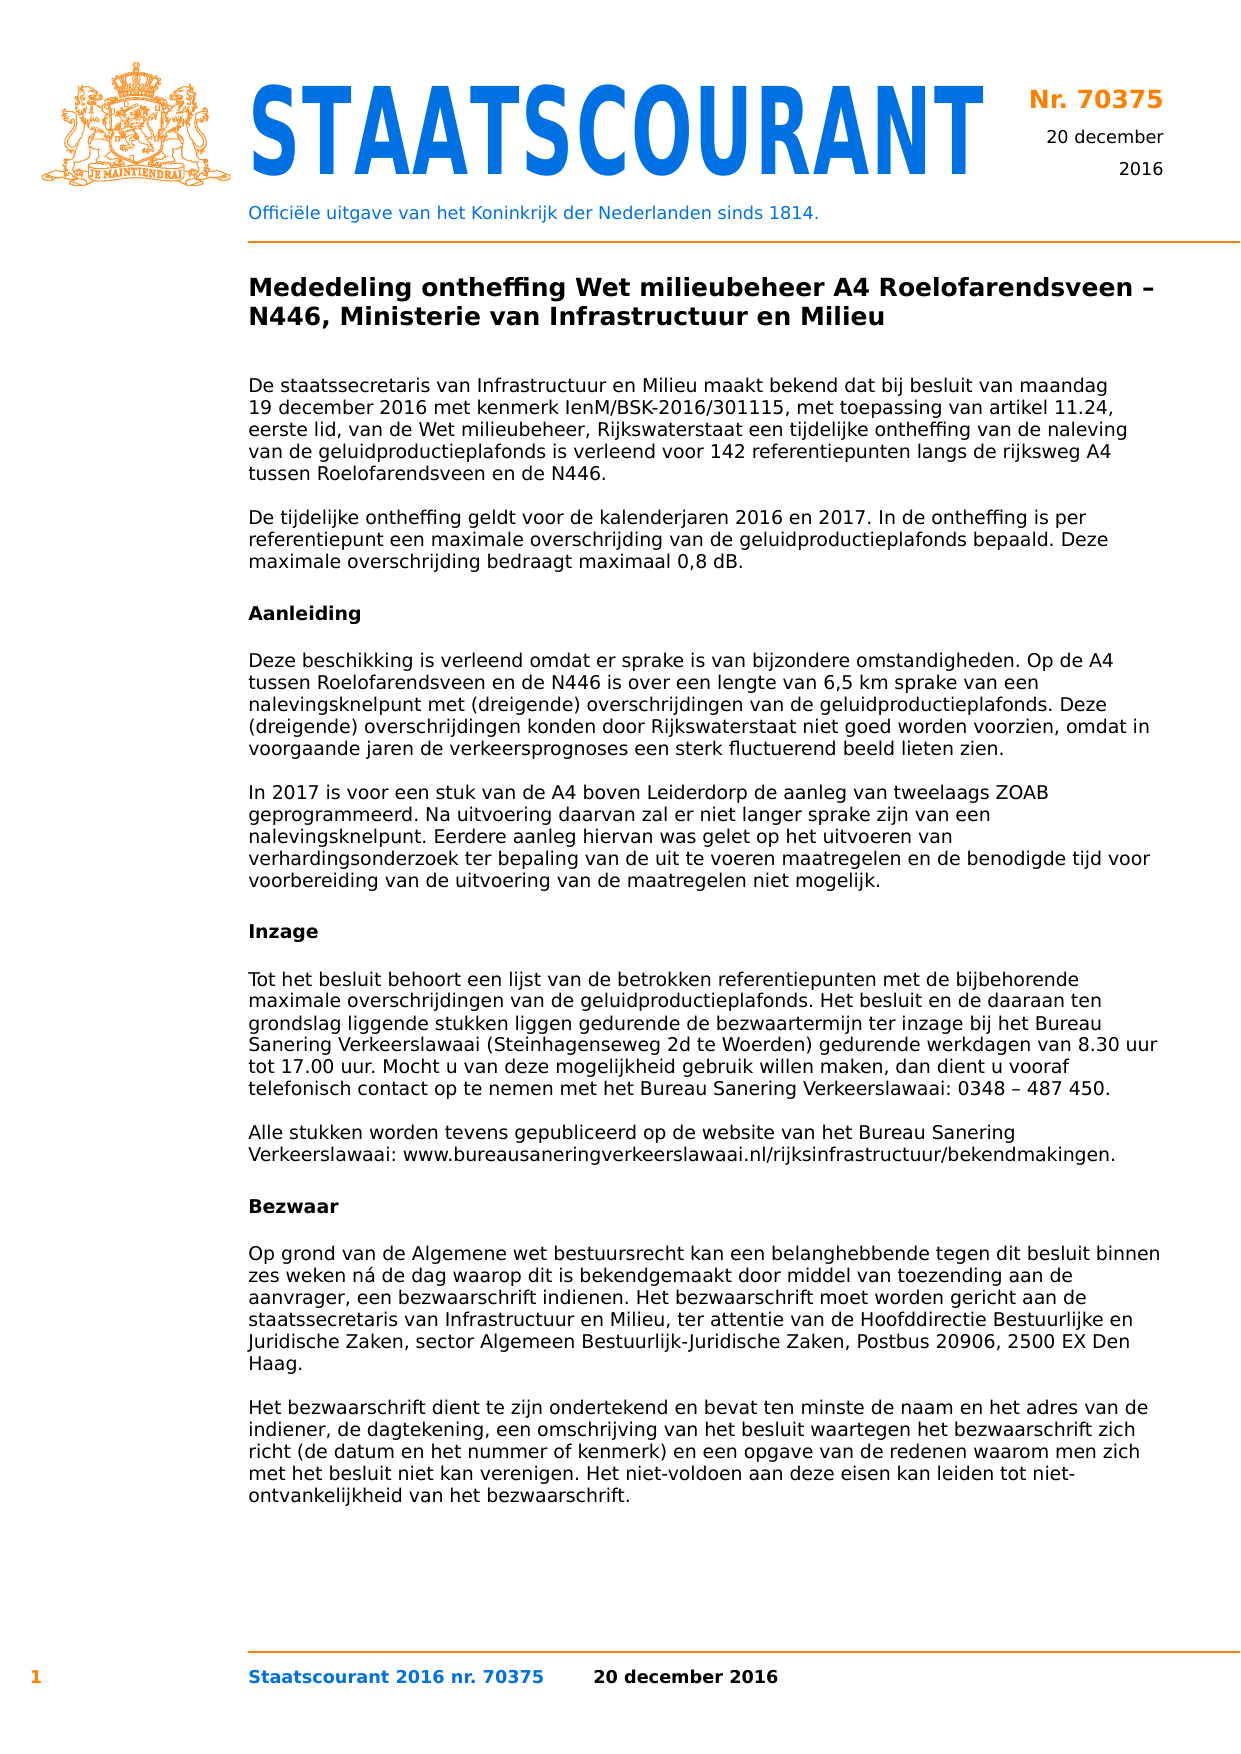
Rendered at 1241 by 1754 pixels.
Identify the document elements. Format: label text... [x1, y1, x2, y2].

text Het bezwaarschrift dient te zijn ondertekend en bevat ten minste de naam en het adres van de indiener, de dagtekening, een omschrijving van het besluit waartegen het bezwaarschrift zich richt (de datum en het nummer of kenmerk) en een opgave van de redenen waarom men zich met het besluit niet kan verenigen. Het niet-voldoen aan deze eisen kan leiden tot niet-ontvankelijkheid van het bezwaarschrift. [248, 1397, 1163, 1507]
subtitle Aanleiding [248, 603, 1163, 625]
picture [41, 62, 231, 186]
table_header Nr. 70375 [998, 62, 1240, 121]
text In 2017 is voor een stuk van de A4 boven Leiderdorp de aanleg van tweelaags ZOAB geprogrammeerd. Na uitvoering daarvan zal er niet langer sprake zijn van een nalevingsknelpunt. Eerdere aanleg hiervan was gelet op het uitvoeren van verhardingsonderzoek ter bepaling van de uit te voeren maatregelen en de benodigde tijd voor voorbereiding van de uitvoering van de maatregelen niet mogelijk. [248, 782, 1163, 891]
subtitle Inzage [248, 921, 1163, 943]
text Tot het besluit behoort een lijst van de betrokken referentiepunten met de bijbehorende maximale overschrijdingen van de geluidproductieplafonds. Het besluit en de daaraan ten grondslag liggende stukken liggen gedurende de bezwaartermijn ter inzage bij het Bureau Sanering Verkeerslawaai (Steinhagenseweg 2d te Woerden) gedurende werkdagen van 8.30 uur tot 17.00 uur. Mocht u van deze mogelijkheid gebruik willen maken, dan dient u vooraf telefonisch contact op te nemen met het Bureau Sanering Verkeerslawaai: 0348 – 487 450. [248, 968, 1163, 1100]
table_cell Officiële uitgave van het Koninkrijk der Nederlanden sinds 1814. [248, 203, 1240, 241]
table_header [25, 62, 248, 241]
text De staatssecretaris van Infrastructuur en Milieu maakt bekend dat bij besluit van maandag 19 december 2016 met kenmerk IenM/BSK-2016/301115, met toepassing van artikel 11.24, eerste lid, van de Wet milieubeheer, Rijkswaterstaat een tijdelijke ontheffing van de naleving van de geluidproductieplafonds is verleend voor 142 referentiepunten langs de rijksweg A4 tussen Roelofarendsveen en de N446. [248, 375, 1163, 485]
table_header STAATSCOURANT [248, 62, 998, 203]
text Op grond van de Algemene wet bestuursrecht kan een belanghebbende tegen dit besluit binnen zes weken ná de dag waarop dit is bekendgemaakt door middel van toezending aan de aanvrager, een bezwaarschrift indienen. Het bezwaarschrift moet worden gericht aan de staatssecretaris van Infrastructuur en Milieu, ter attentie van de Hoofddirectie Bestuurlijke en Juridische Zaken, sector Algemeen Bestuurlijk-Juridische Zaken, Postbus 20906, 2500 EX Den Haag. [248, 1243, 1163, 1375]
table_cell 20 december [998, 121, 1240, 153]
text De tijdelijke ontheffing geldt voor de kalenderjaren 2016 en 2017. In de ontheffing is per referentiepunt een maximale overschrijding van de geluidproductieplafonds bepaald. Deze maximale overschrijding bedraagt maximaal 0,8 dB. [248, 507, 1163, 573]
text Deze beschikking is verleend omdat er sprake is van bijzondere omstandigheden. Op de A4 tussen Roelofarendsveen en de N446 is over een lengte van 6,5 km sprake van een nalevingsknelpunt met (dreigende) overschrijdingen van de geluidproductieplafonds. Deze (dreigende) overschrijdingen konden door Rijkswaterstaat niet goed worden voorzien, omdat in voorgaande jaren de verkeersprognoses een sterk fluctuerend beeld lieten zien. [248, 650, 1163, 760]
subtitle Mededeling ontheffing Wet milieubeheer A4 Roelofarendsveen – N446, Ministerie van Infrastructuur en Milieu [248, 273, 1163, 331]
text Alle stukken worden tevens gepubliceerd op de website van het Bureau Sanering Verkeerslawaai: www.bureausaneringverkeerslawaai.nl/rijksinfrastructuur/bekendmakingen. [248, 1122, 1163, 1166]
subtitle Bezwaar [248, 1196, 1163, 1218]
table_cell 2016 [998, 153, 1240, 203]
